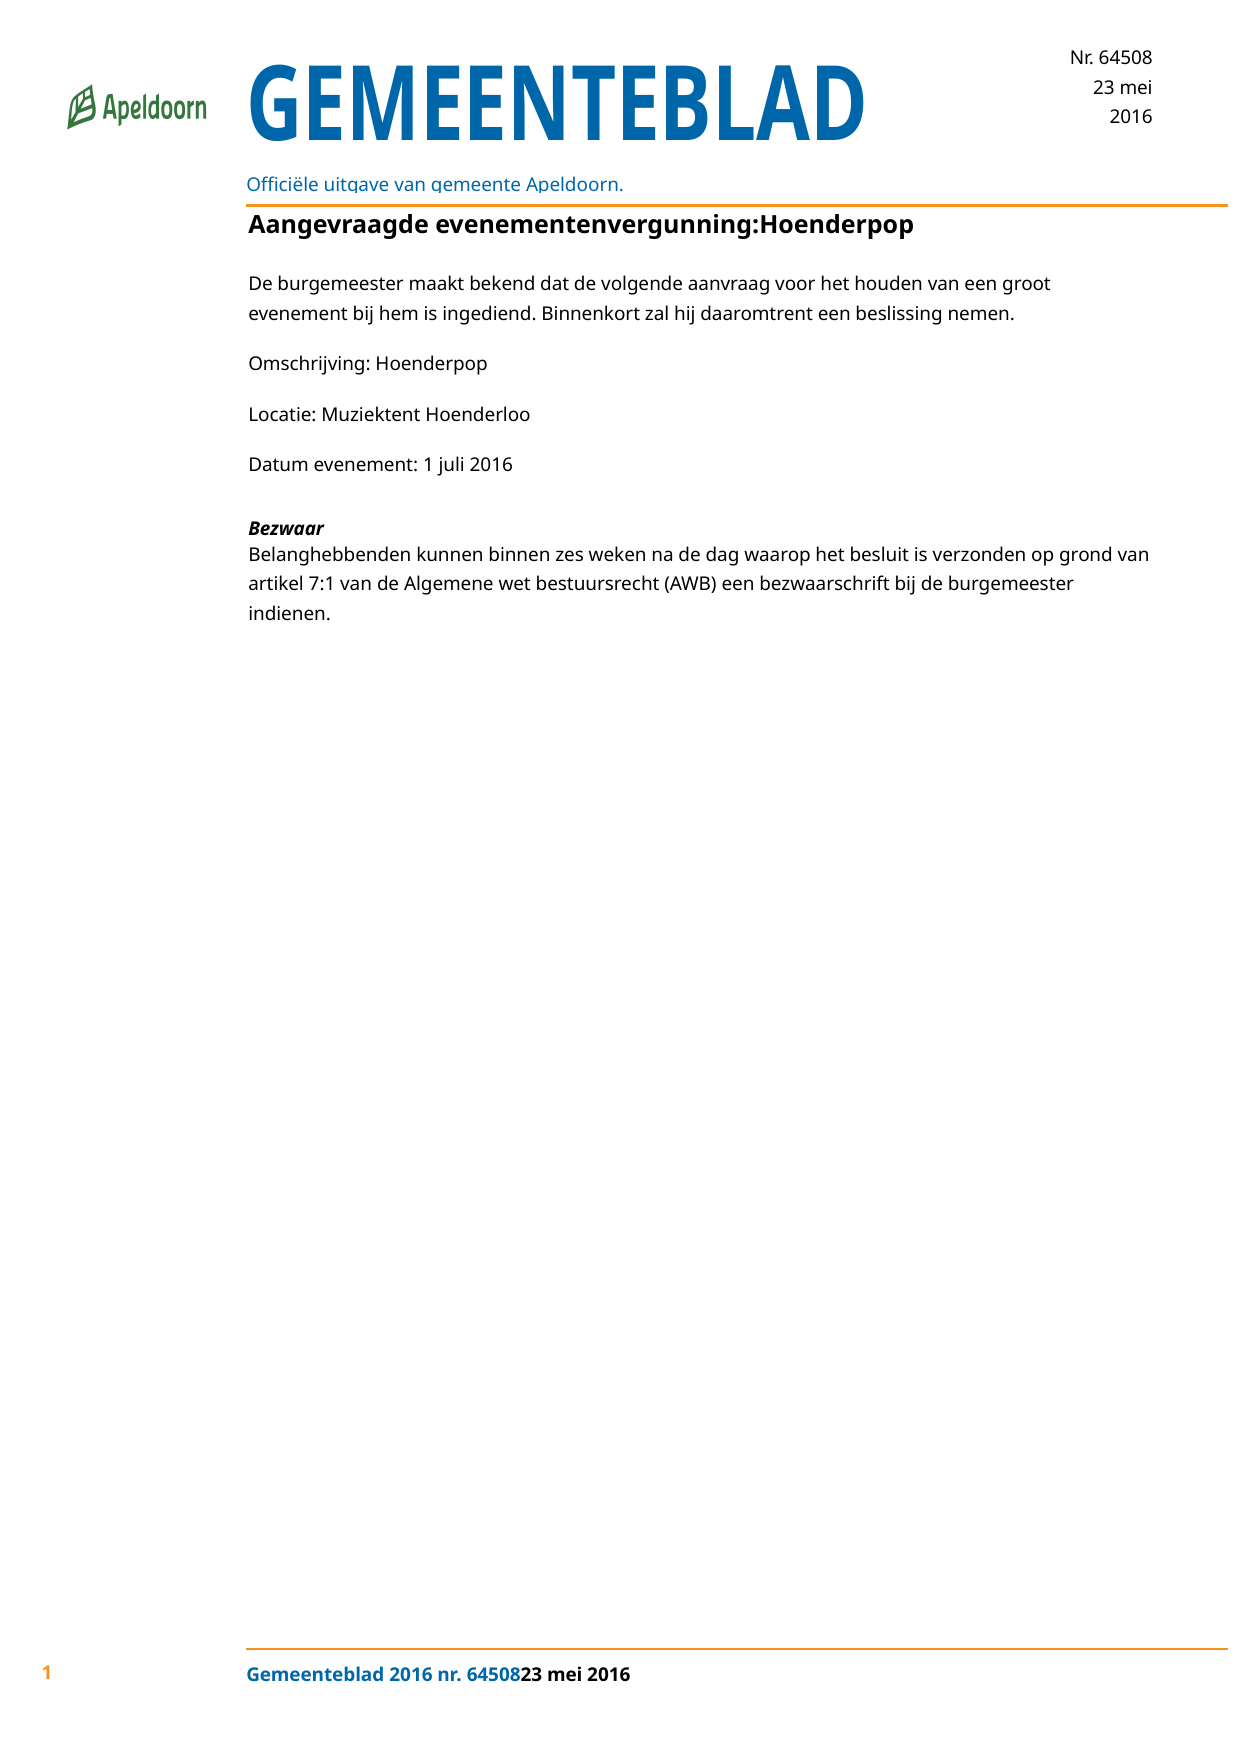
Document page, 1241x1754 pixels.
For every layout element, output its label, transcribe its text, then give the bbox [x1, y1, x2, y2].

text Bezwaar [248, 515, 1152, 541]
text De burgemeester maakt bekend dat de volgende aanvraag voor het houden van een groot evenement bij hem is ingediend. Binnenkort zal hij daaromtrent een beslissing nemen. [248, 270, 1152, 326]
picture [41, 47, 231, 172]
text Aangevraagde evenementenvergunning:Hoenderpop [248, 207, 1152, 241]
text Locatie: Muziektent Hoenderloo [248, 401, 1152, 426]
text Omschrijving: Hoenderpop [248, 350, 1152, 376]
text Belanghebbenden kunnen binnen zes weken na de dag waarop het besluit is verzonden op grond van artikel 7:1 van de Algemene wet bestuursrecht (AWB) een bezwaarschrift bij de burgemeester indienen. [248, 541, 1152, 626]
text Datum evenement: 1 juli 2016 [248, 451, 1152, 477]
